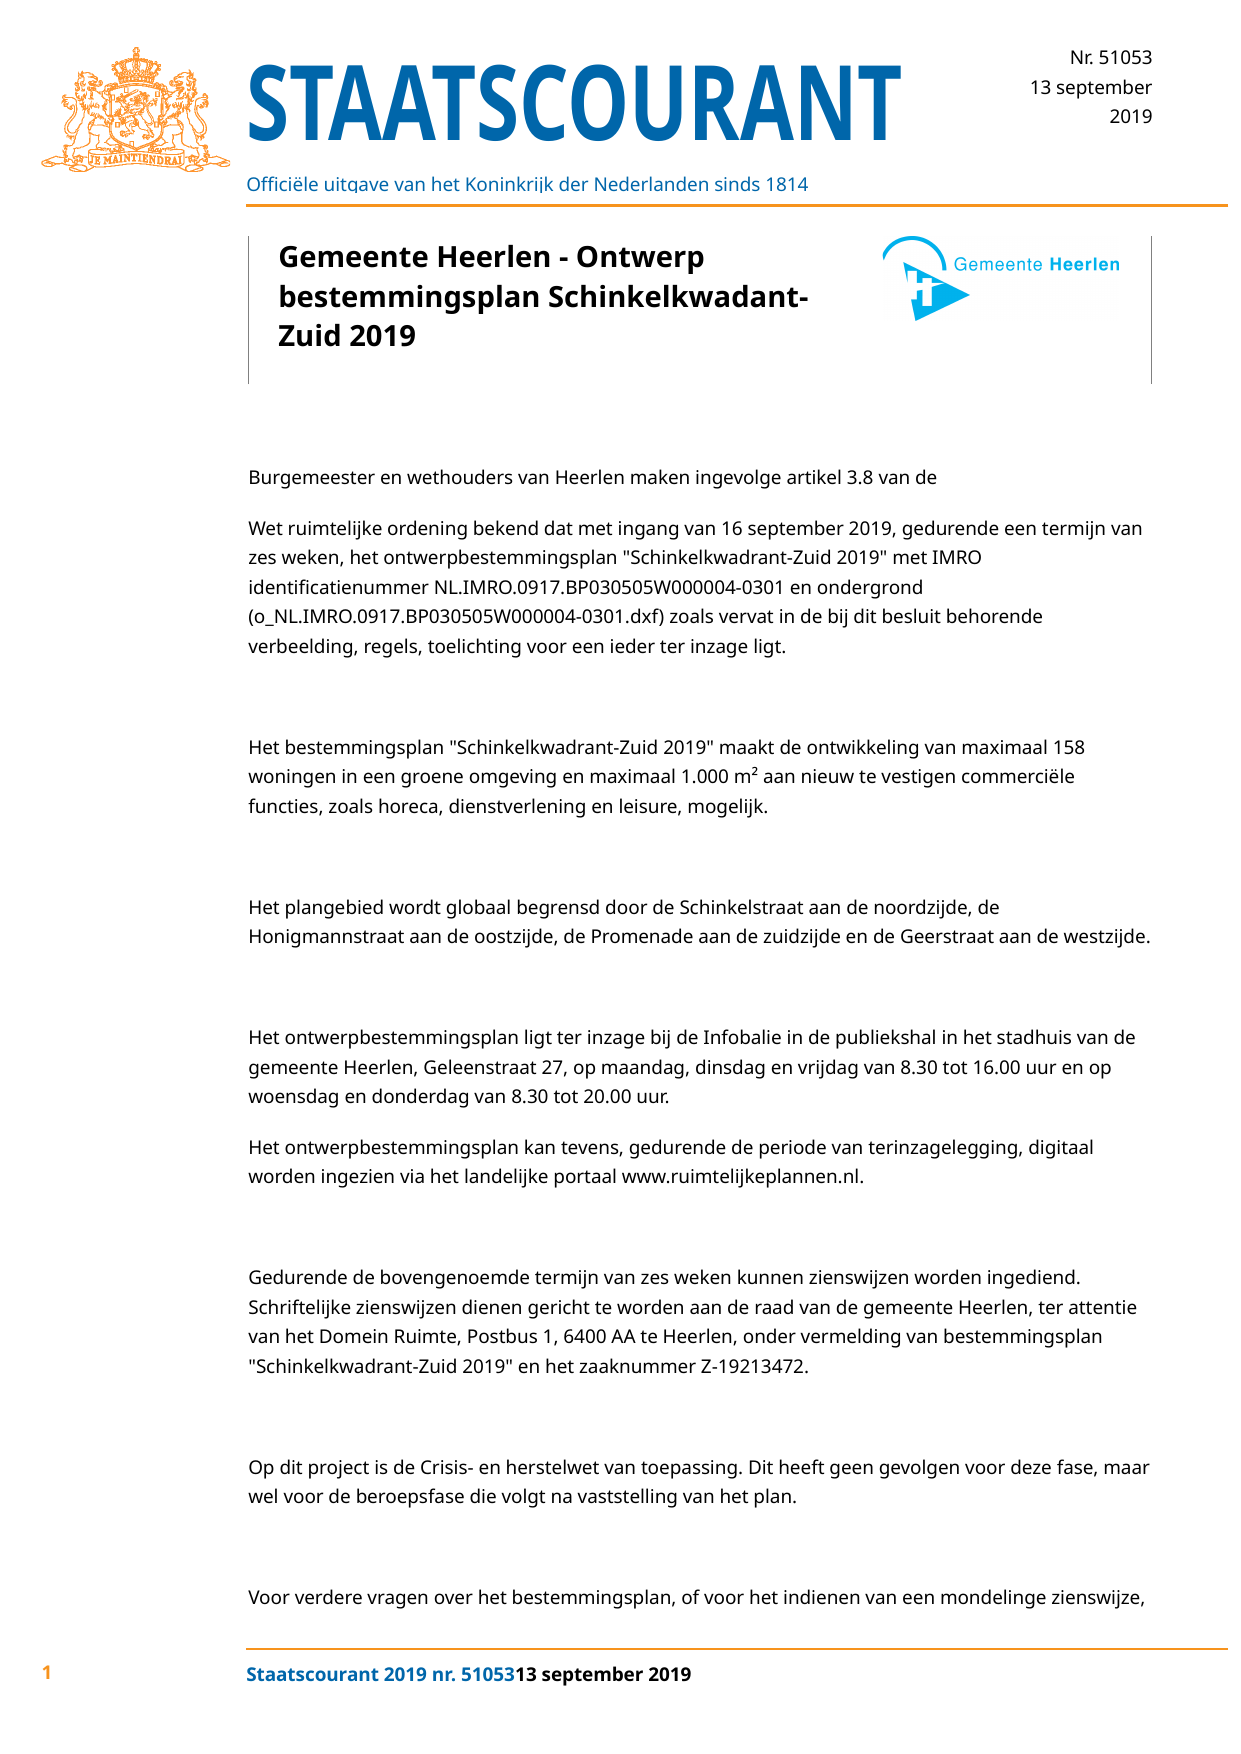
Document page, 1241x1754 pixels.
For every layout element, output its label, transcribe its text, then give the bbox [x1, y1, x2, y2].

picture [41, 47, 231, 172]
table_header Gemeente Heerlen - Ontwerp bestemmingsplan Schinkelkwadant-Zuid 2019 [249, 236, 850, 384]
text Wet ruimtelijke ordening bekend dat met ingang van 16 september 2019, gedurende een termijn van zes weken, het ontwerpbestemmingsplan "Schinkelkwadrant-Zuid 2019" met IMRO identificatienummer NL.IMRO.0917.BP030505W000004-0301 en ondergrond (o_NL.IMRO.0917.BP030505W000004-0301.dxf) zoals vervat in de bij dit besluit behorende verbeelding, regels, toelichting voor een ieder ter inzage ligt. [248, 515, 1152, 659]
text Op dit project is de Crisis- en herstelwet van toepassing. Dit heeft geen gevolgen voor deze fase, maar wel voor de beroepsfase die volgt na vaststelling van het plan. [248, 1454, 1152, 1509]
picture [882, 236, 1119, 321]
text Het ontwerpbestemmingsplan kan tevens, gedurende de periode van terinzagelegging, digitaal worden ingezien via het landelijke portaal www.ruimtelijkeplannen.nl. [248, 1134, 1152, 1189]
text Gedurende de bovengenoemde termijn van zes weken kunnen zienswijzen worden ingediend. Schriftelijke zienswijzen dienen gericht te worden aan de raad van de gemeente Heerlen, ter attentie van het Domein Ruimte, Postbus 1, 6400 AA te Heerlen, onder vermelding van bestemmingsplan "Schinkelkwadrant-Zuid 2019" en het zaaknummer Z-19213472. [248, 1264, 1152, 1379]
picture [882, 236, 903, 252]
text Voor verdere vragen over het bestemmingsplan, of voor het indienen van een mondelinge zienswijze, [248, 1584, 1152, 1610]
text Het plangebied wordt globaal begrensd door de Schinkelstraat aan de noordzijde, de Honigmannstraat aan de oostzijde, de Promenade aan de zuidzijde en de Geerstraat aan de westzijde. [248, 894, 1152, 949]
table_header [850, 236, 1151, 384]
text Burgemeester en wethouders van Heerlen maken ingevolge artikel 3.8 van de [248, 464, 1152, 490]
text Het bestemmingsplan "Schinkelkwadrant-Zuid 2019" maakt de ontwikkeling van maximaal 158 woningen in een groene omgeving en maximaal 1.000 m² aan nieuw te vestigen commerciële functies, zoals horeca, dienstverlening en leisure, mogelijk. [248, 734, 1152, 819]
text Het ontwerpbestemmingsplan ligt ter inzage bij de Infobalie in de publiekshal in het stadhuis van de gemeente Heerlen, Geleenstraat 27, op maandag, dinsdag en vrijdag van 8.30 tot 16.00 uur en op woensdag en donderdag van 8.30 tot 20.00 uur. [248, 1024, 1152, 1109]
